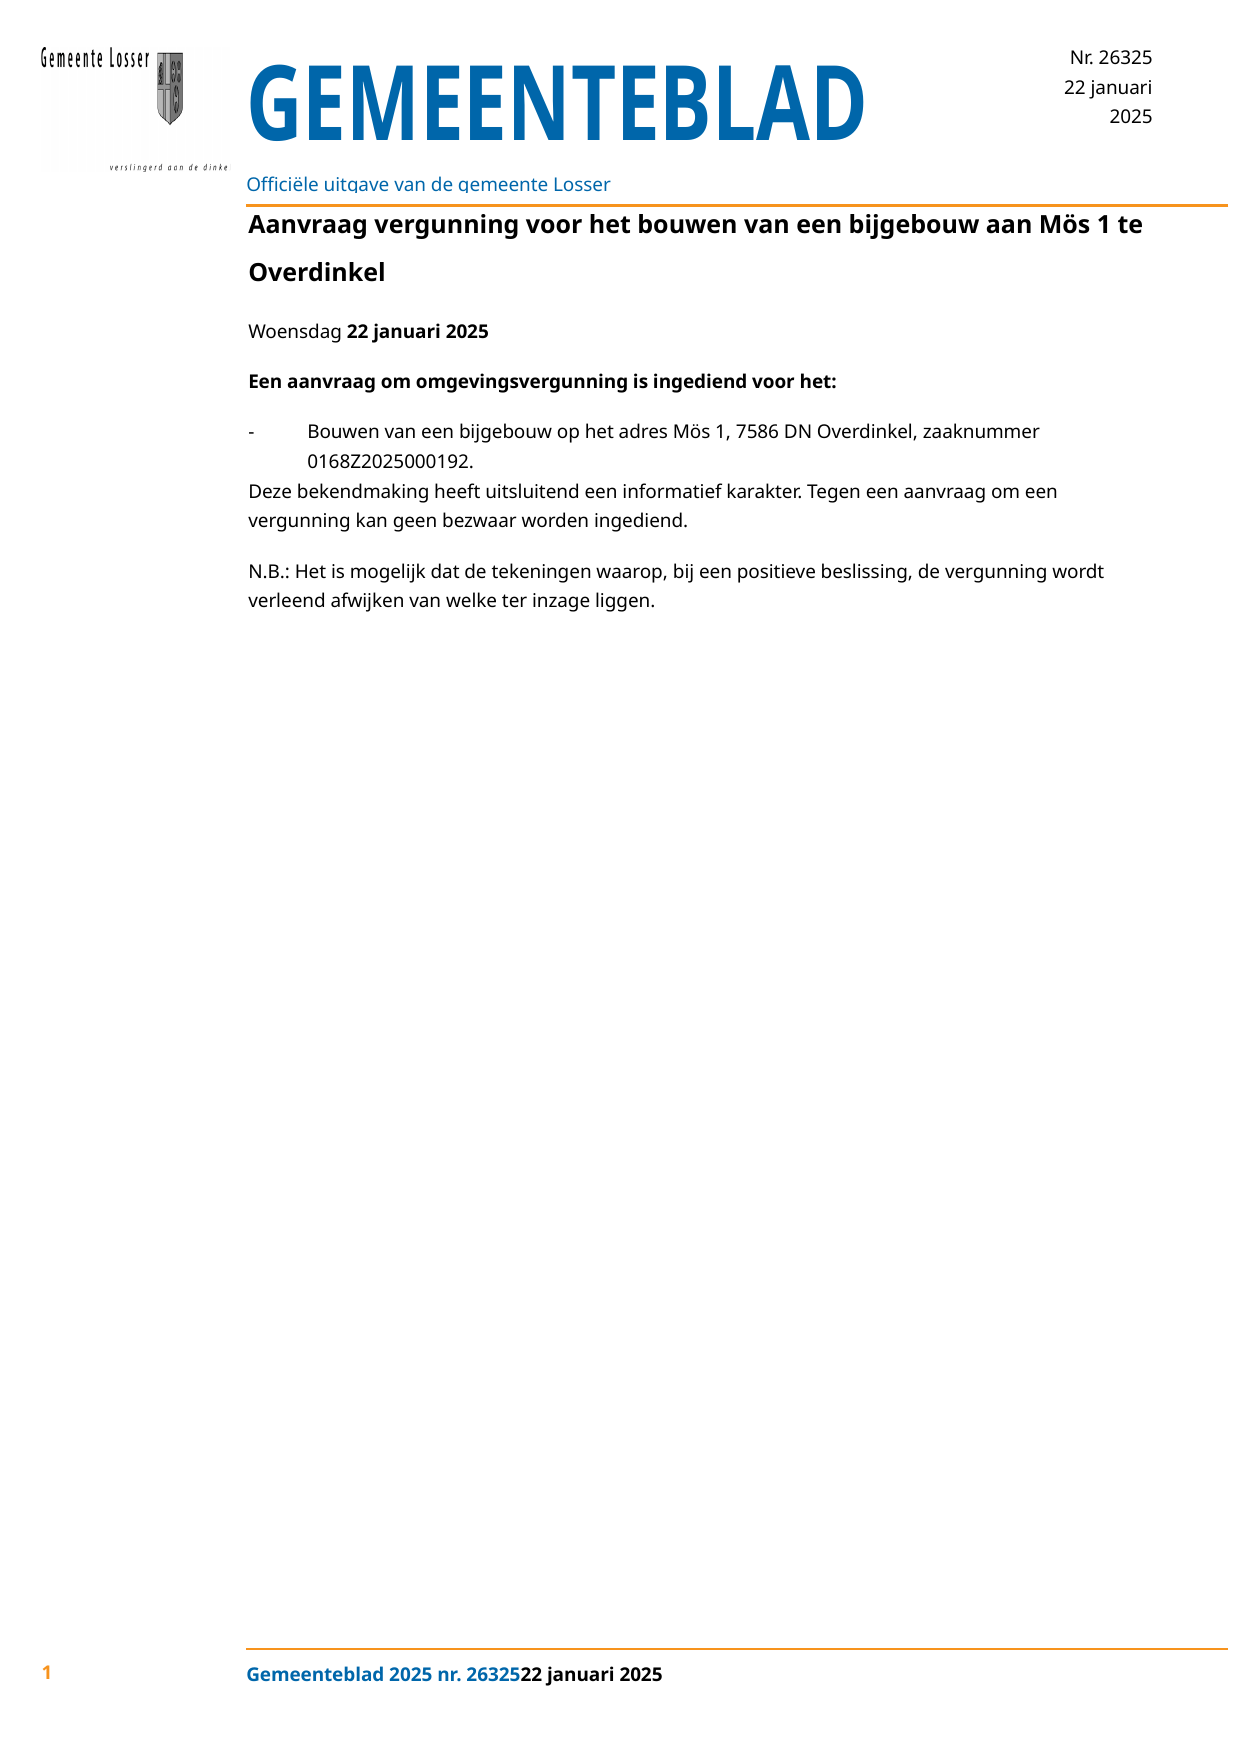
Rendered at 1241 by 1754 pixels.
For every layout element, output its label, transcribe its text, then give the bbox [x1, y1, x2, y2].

list Bouwen van een bijgebouw op het adres Mös 1, 7586 DN Overdinkel, zaaknummer 0168Z2025000192. [248, 419, 1152, 474]
text Aanvraag vergunning voor het bouwen van een bijgebouw aan Mös 1 te Overdinkel [248, 207, 1152, 288]
text Deze bekendmaking heeft uitsluitend een informatief karakter. Tegen een aanvraag om een vergunning kan geen bezwaar worden ingediend. [248, 478, 1152, 533]
text N.B.: Het is mogelijk dat de tekeningen waarop, bij een positieve beslissing, de vergunning wordt verleend afwijken van welke ter inzage liggen. [248, 558, 1152, 613]
picture [41, 47, 231, 172]
text Woensdag 22 januari 2025 [248, 318, 1152, 344]
text Een aanvraag om omgevingsvergunning is ingediend voor het: [248, 368, 1152, 394]
